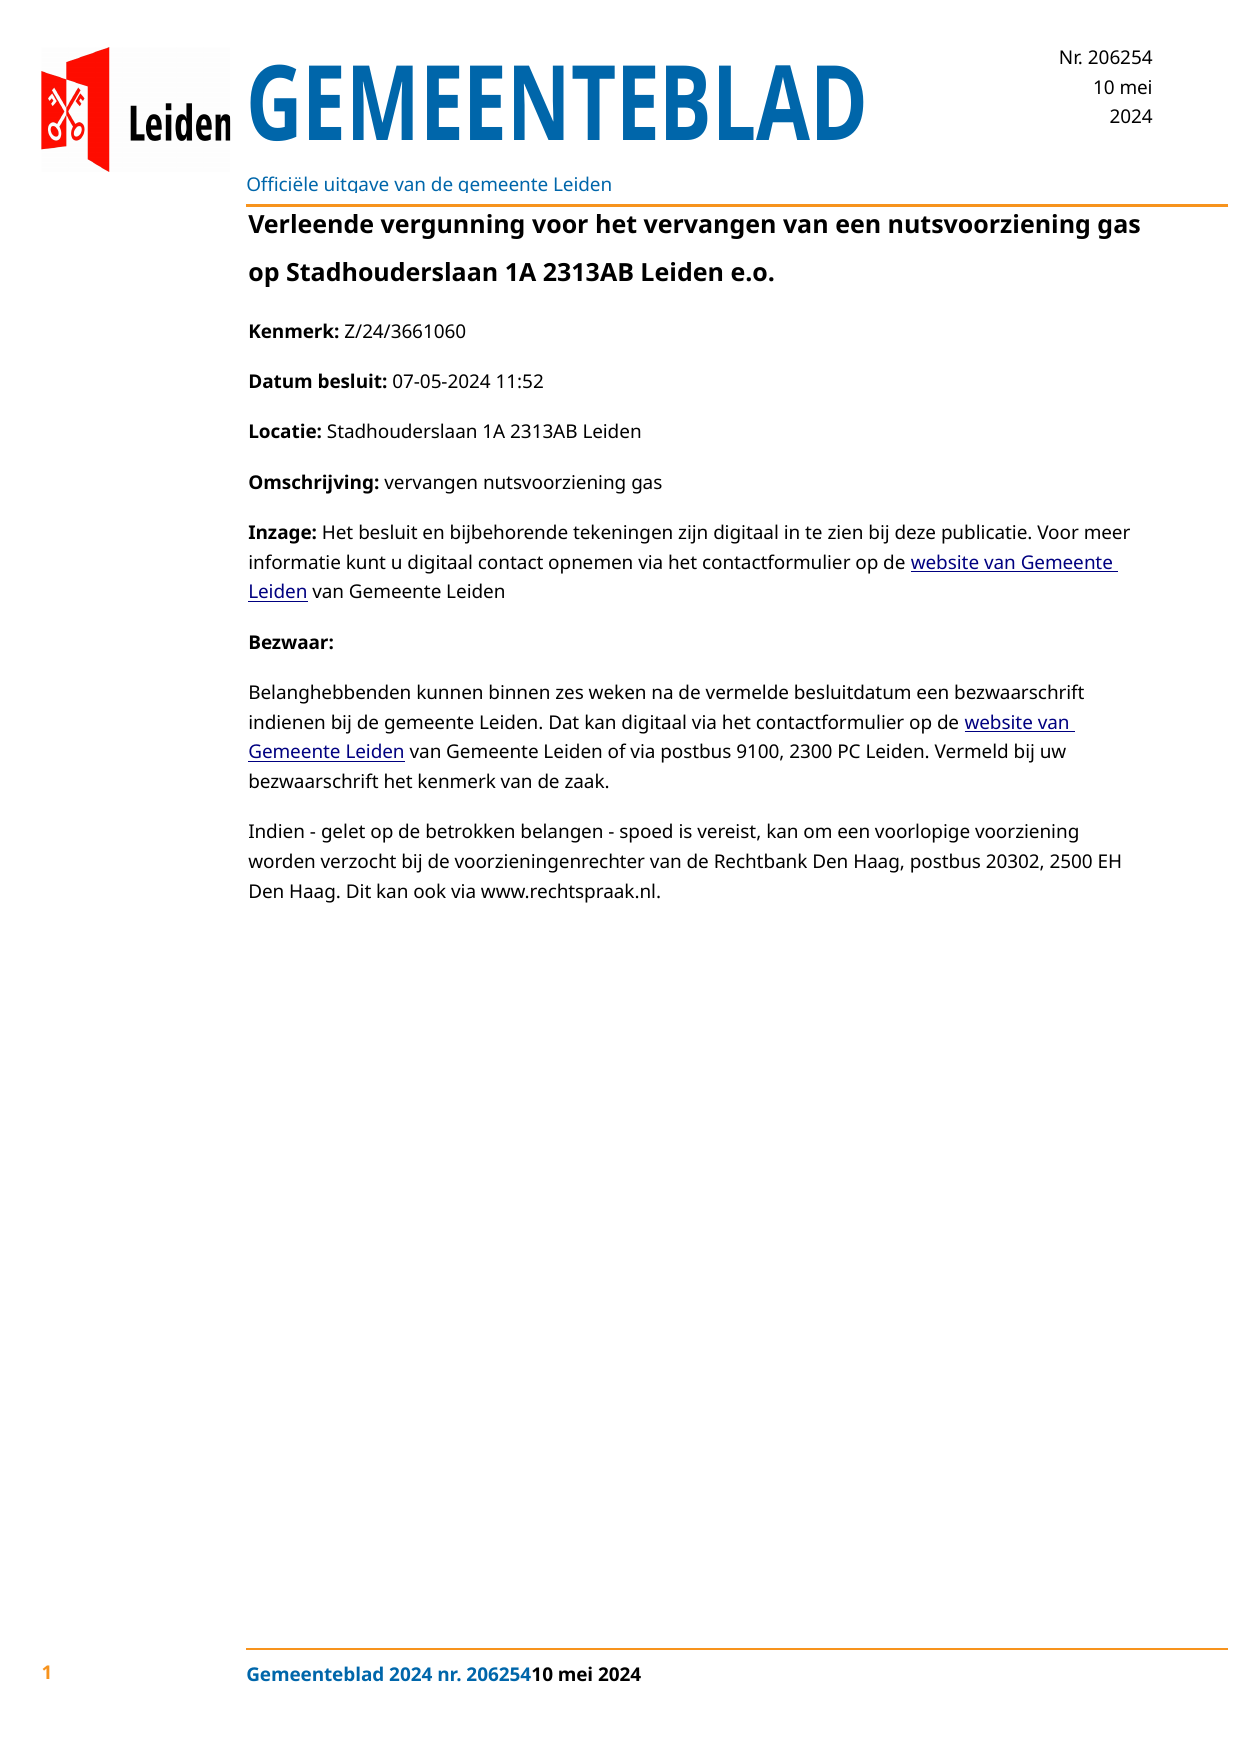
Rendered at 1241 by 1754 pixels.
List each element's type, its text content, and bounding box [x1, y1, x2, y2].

text Verleende vergunning voor het vervangen van een nutsvoorziening gas op Stadhouderslaan 1A 2313AB Leiden e.o. [248, 207, 1152, 288]
text Belanghebbenden kunnen binnen zes weken na de vermelde besluitdatum een bezwaarschrift indienen bij de gemeente Leiden. Dat kan digitaal via het contactformulier op de website van Gemeente Leiden van Gemeente Leiden of via postbus 9100, 2300 PC Leiden. Vermeld bij uw bezwaarschrift het kenmerk van de zaak. [248, 679, 1152, 794]
picture [41, 47, 231, 172]
text Datum besluit: 07-05-2024 11:52 [248, 368, 1152, 394]
text Indien - gelet op de betrokken belangen - spoed is vereist, kan om een voorlopige voorziening worden verzocht bij de voorzieningenrechter van de Rechtbank Den Haag, postbus 20302, 2500 EH Den Haag. Dit kan ook via www.rechtspraak.nl. [248, 819, 1152, 904]
text Kenmerk: Z/24/3661060 [248, 318, 1152, 344]
text Omschrijving: vervangen nutsvoorziening gas [248, 469, 1152, 495]
text Locatie: Stadhouderslaan 1A 2313AB Leiden [248, 419, 1152, 444]
text Bezwaar: [248, 629, 1152, 655]
text Inzage: Het besluit en bijbehorende tekeningen zijn digitaal in te zien bij deze publicatie. Voor meer informatie kunt u digitaal contact opnemen via het contactformulier op de website van Gemeente Leiden van Gemeente Leiden [248, 519, 1152, 604]
